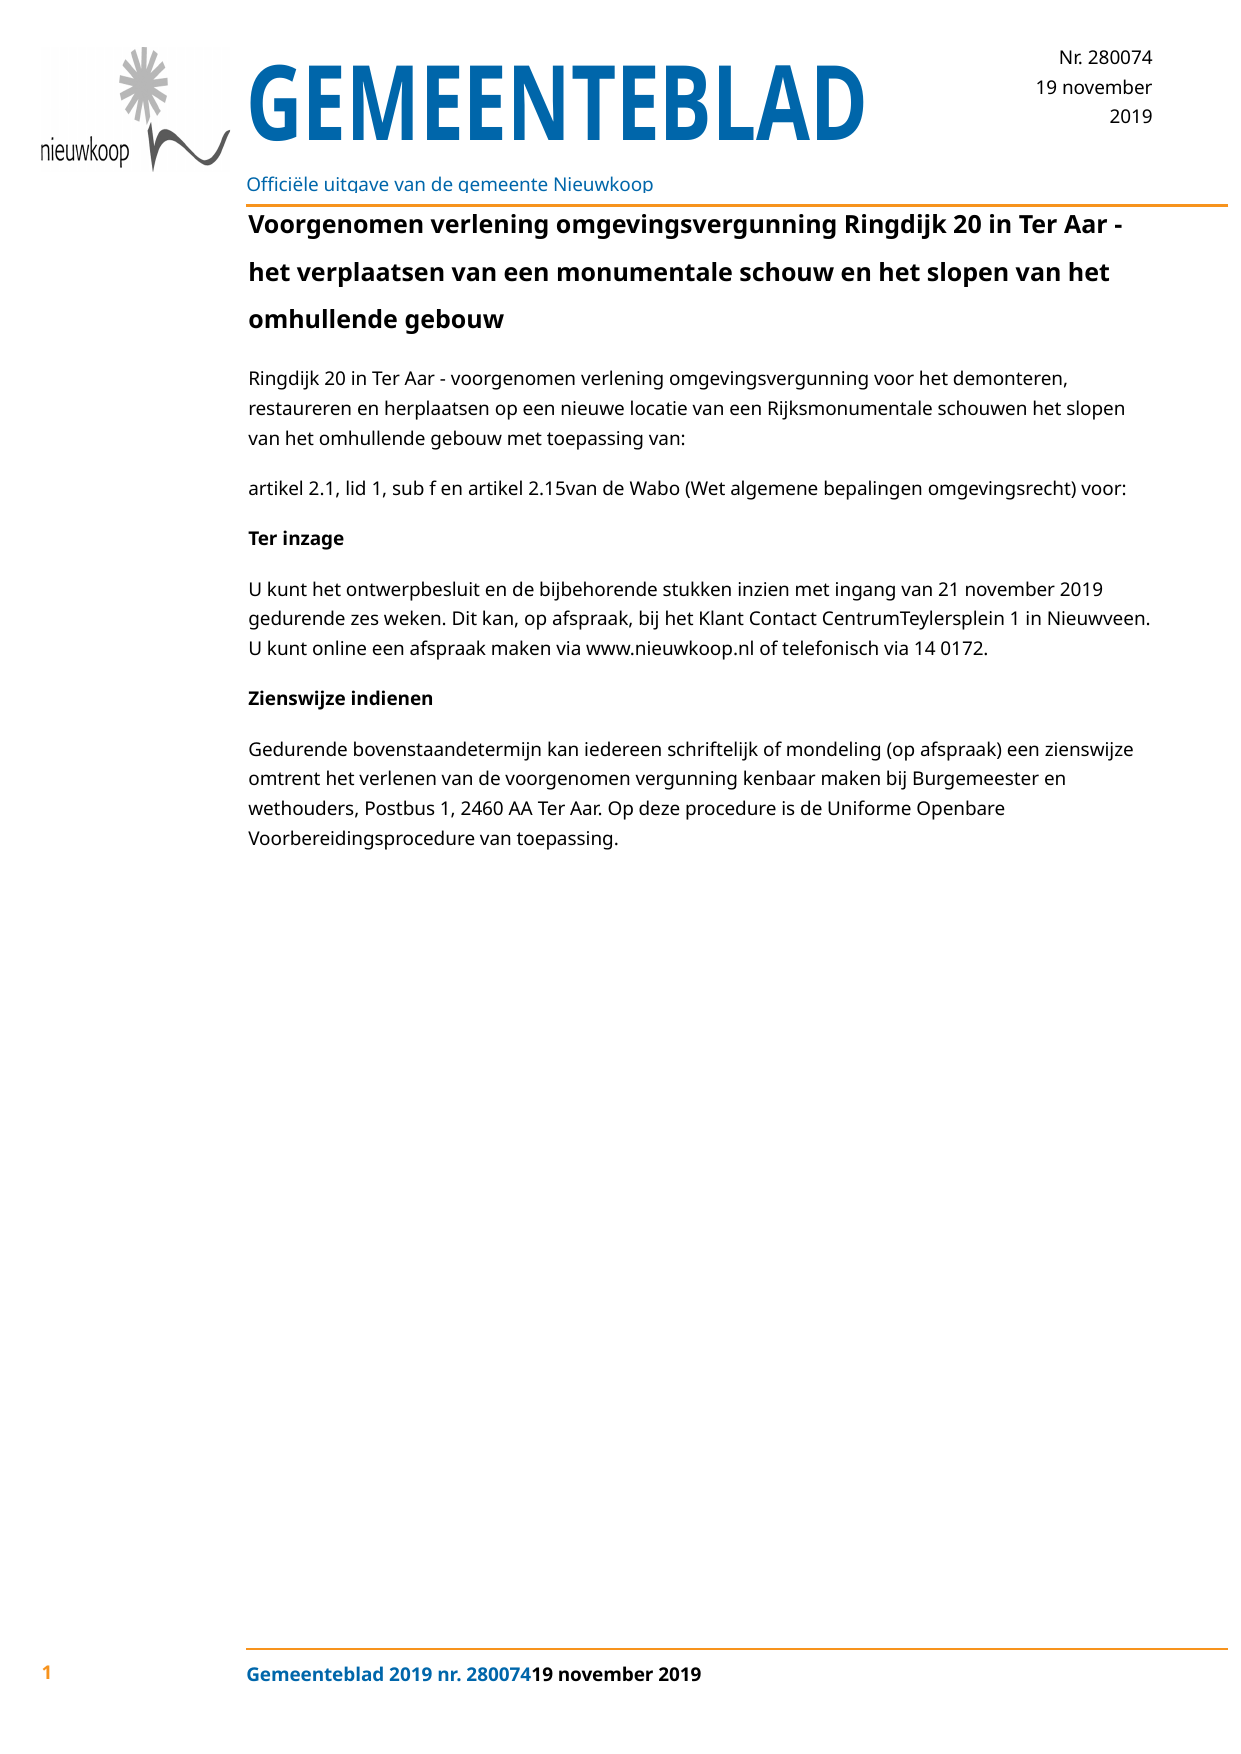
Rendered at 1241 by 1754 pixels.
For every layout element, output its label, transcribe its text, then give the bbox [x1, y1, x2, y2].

text Voorgenomen verlening omgevingsvergunning Ringdijk 20 in Ter Aar - het verplaatsen van een monumentale schouw en het slopen van het omhullende gebouw [248, 207, 1152, 336]
text U kunt het ontwerpbesluit en de bijbehorende stukken inzien met ingang van 21 november 2019 gedurende zes weken. Dit kan, op afspraak, bij het Klant Contact CentrumTeylersplein 1 in Nieuwveen. U kunt online een afspraak maken via www.nieuwkoop.nl of telefonisch via 14 0172. [248, 576, 1152, 661]
text Gedurende bovenstaandetermijn kan iedereen schriftelijk of mondeling (op afspraak) een zienswijze omtrent het verlenen van de voorgenomen vergunning kenbaar maken bij Burgemeester en wethouders, Postbus 1, 2460 AA Ter Aar. Op deze procedure is de Uniforme Openbare Voorbereidingsprocedure van toepassing. [248, 736, 1152, 850]
text Zienswijze indienen [248, 686, 1152, 711]
text Ringdijk 20 in Ter Aar - voorgenomen verlening omgevingsvergunning voor het demonteren, restaureren en herplaatsen op een nieuwe locatie van een Rijksmonumentale schouwen het slopen van het omhullende gebouw met toepassing van: [248, 366, 1152, 450]
text Ter inzage [248, 526, 1152, 551]
picture [41, 47, 231, 172]
text artikel 2.1, lid 1, sub f en artikel 2.15van de Wabo (Wet algemene bepalingen omgevingsrecht) voor: [248, 475, 1152, 501]
